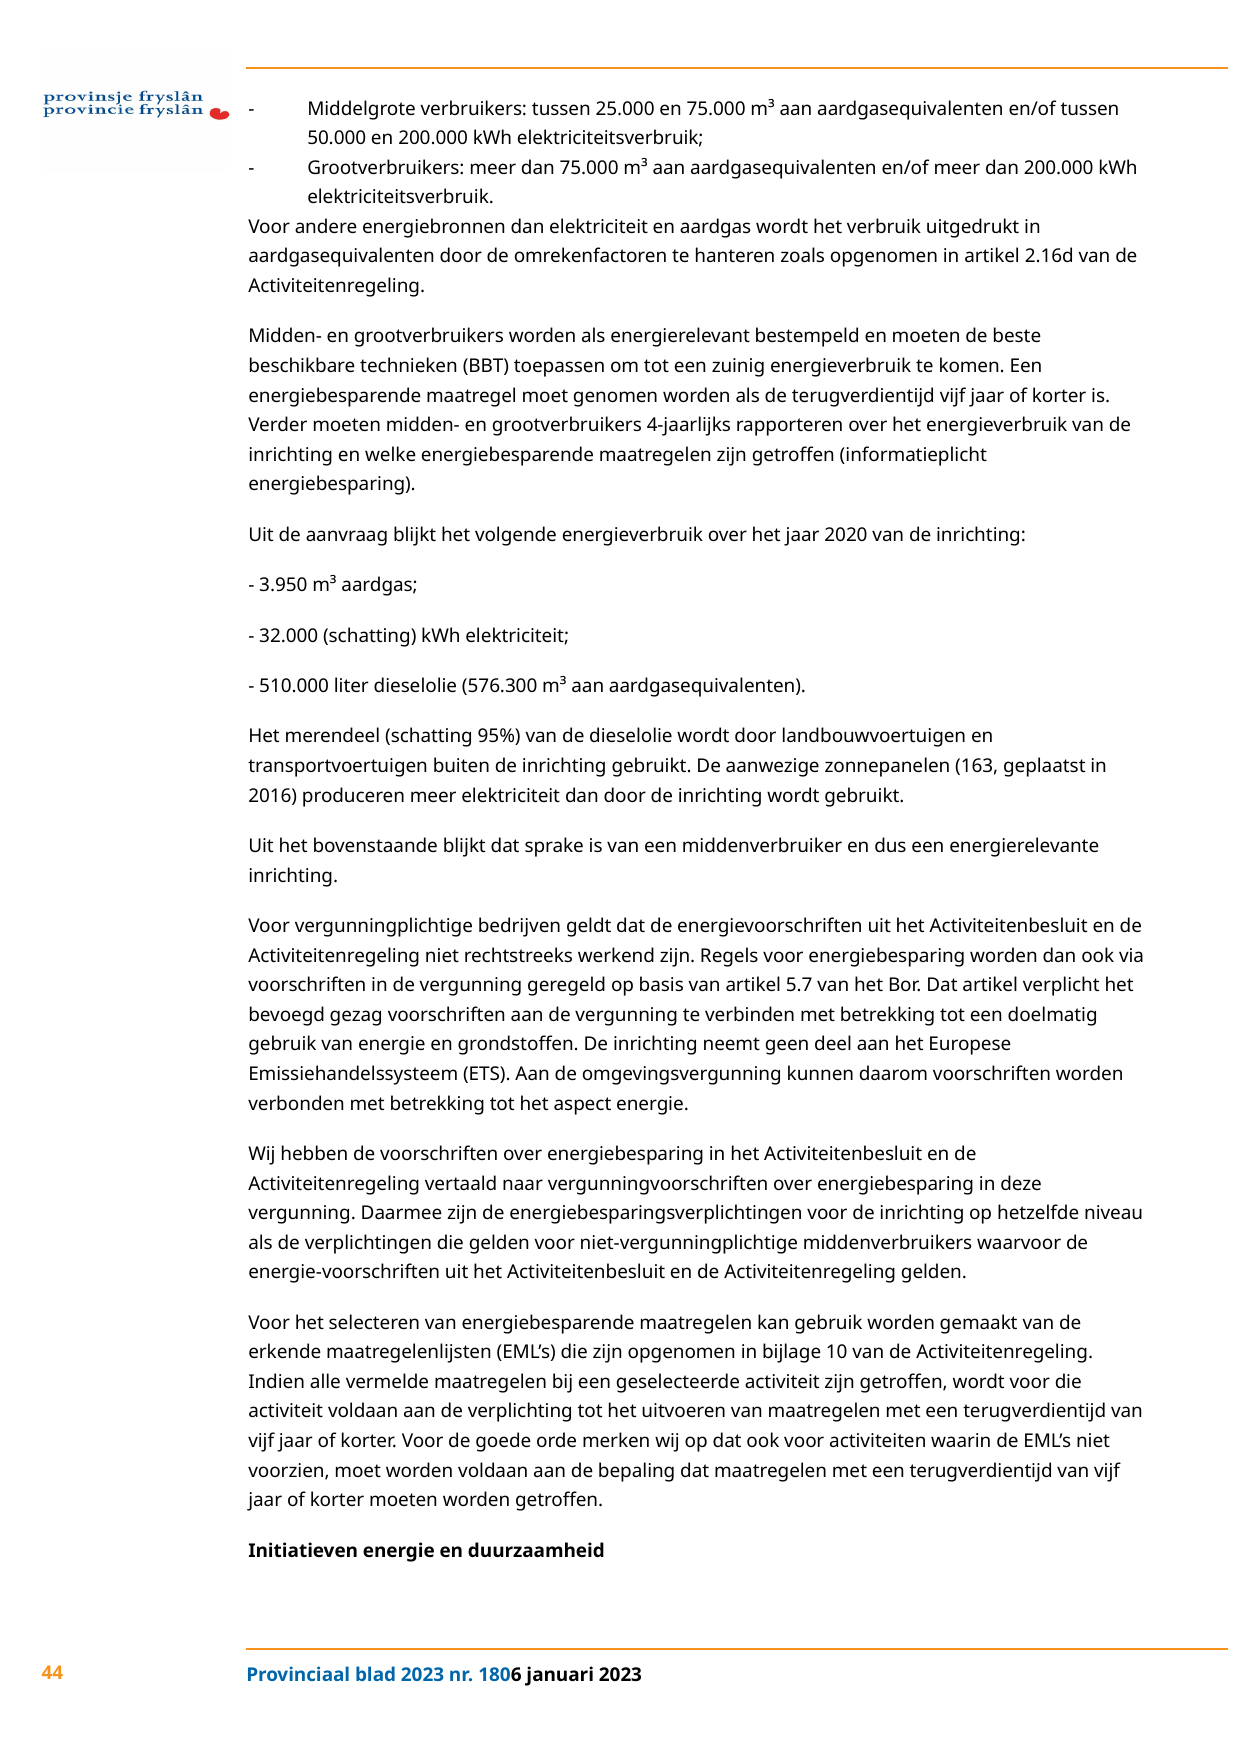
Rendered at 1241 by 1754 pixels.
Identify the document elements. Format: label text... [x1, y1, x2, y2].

picture [41, 47, 231, 172]
text Voor het selecteren van energiebesparende maatregelen kan gebruik worden gemaakt van de erkende maatregelenlijsten (EML’s) die zijn opgenomen in bijlage 10 van de Activiteitenregeling. Indien alle vermelde maatregelen bij een geselecteerde activiteit zijn getroffen, wordt voor die activiteit voldaan aan de verplichting tot het uitvoeren van maatregelen met een terugverdientijd van vijf jaar of korter. Voor de goede orde merken wij op dat ook voor activiteiten waarin de EML’s niet voorzien, moet worden voldaan aan de bepaling dat maatregelen met een terugverdientijd van vijf jaar of korter moeten worden getroffen. [248, 1309, 1152, 1512]
text Uit de aanvraag blijkt het volgende energieverbruik over het jaar 2020 van de inrichting: [248, 521, 1152, 547]
text Voor andere energiebronnen dan elektriciteit en aardgas wordt het verbruik uitgedrukt in aardgasequivalenten door de omrekenfactoren te hanteren zoals opgenomen in artikel 2.16d van de Activiteitenregeling. [248, 213, 1152, 298]
text - 510.000 liter dieselolie (576.300 m³ aan aardgasequivalenten). [248, 672, 1152, 698]
text Initiatieven energie en duurzaamheid [248, 1537, 1152, 1563]
text Uit het bovenstaande blijkt dat sprake is van een middenverbruiker en dus een energierelevante inrichting. [248, 832, 1152, 888]
text Wij hebben de voorschriften over energiebesparing in het Activiteitenbesluit en de Activiteitenregeling vertaald naar vergunningvoorschriften over energiebesparing in deze vergunning. Daarmee zijn de energiebesparingsverplichtingen voor de inrichting op hetzelfde niveau als de verplichtingen die gelden voor niet-vergunningplichtige middenverbruikers waarvoor de energie-voorschriften uit het Activiteitenbesluit en de Activiteitenregeling gelden. [248, 1140, 1152, 1284]
text Het merendeel (schatting 95%) van de dieselolie wordt door landbouwvoertuigen en transportvoertuigen buiten de inrichting gebruikt. De aanwezige zonnepanelen (163, geplaatst in 2016) produceren meer elektriciteit dan door de inrichting wordt gebruikt. [248, 723, 1152, 808]
list Middelgrote verbruikers: tussen 25.000 en 75.000 m³ aan aardgasequivalenten en/of tussen 50.000 en 200.000 kWh elektriciteitsverbruik; [248, 95, 1152, 150]
text - 32.000 (schatting) kWh elektriciteit; [248, 622, 1152, 648]
list Grootverbruikers: meer dan 75.000 m³ aan aardgasequivalenten en/of meer dan 200.000 kWh elektriciteitsverbruik. [248, 154, 1152, 209]
text - 3.950 m³ aardgas; [248, 571, 1152, 597]
text Midden- en grootverbruikers worden als energierelevant bestempeld en moeten de beste beschikbare technieken (BBT) toepassen om tot een zuinig energieverbruik te komen. Een energiebesparende maatregel moet genomen worden als de terugverdientijd vijf jaar of korter is. Verder moeten midden- en grootverbruikers 4-jaarlijks rapporteren over het energieverbruik van de inrichting en welke energiebesparende maatregelen zijn getroffen (informatieplicht energiebesparing). [248, 323, 1152, 496]
text Voor vergunningplichtige bedrijven geldt dat de energievoorschriften uit het Activiteitenbesluit en de Activiteitenregeling niet rechtstreeks werkend zijn. Regels voor energiebesparing worden dan ook via voorschriften in de vergunning geregeld op basis van artikel 5.7 van het Bor. Dat artikel verplicht het bevoegd gezag voorschriften aan de vergunning te verbinden met betrekking tot een doelmatig gebruik van energie en grondstoffen. De inrichting neemt geen deel aan het Europese Emissiehandelssysteem (ETS). Aan de omgevingsvergunning kunnen daarom voorschriften worden verbonden met betrekking tot het aspect energie. [248, 912, 1152, 1116]
